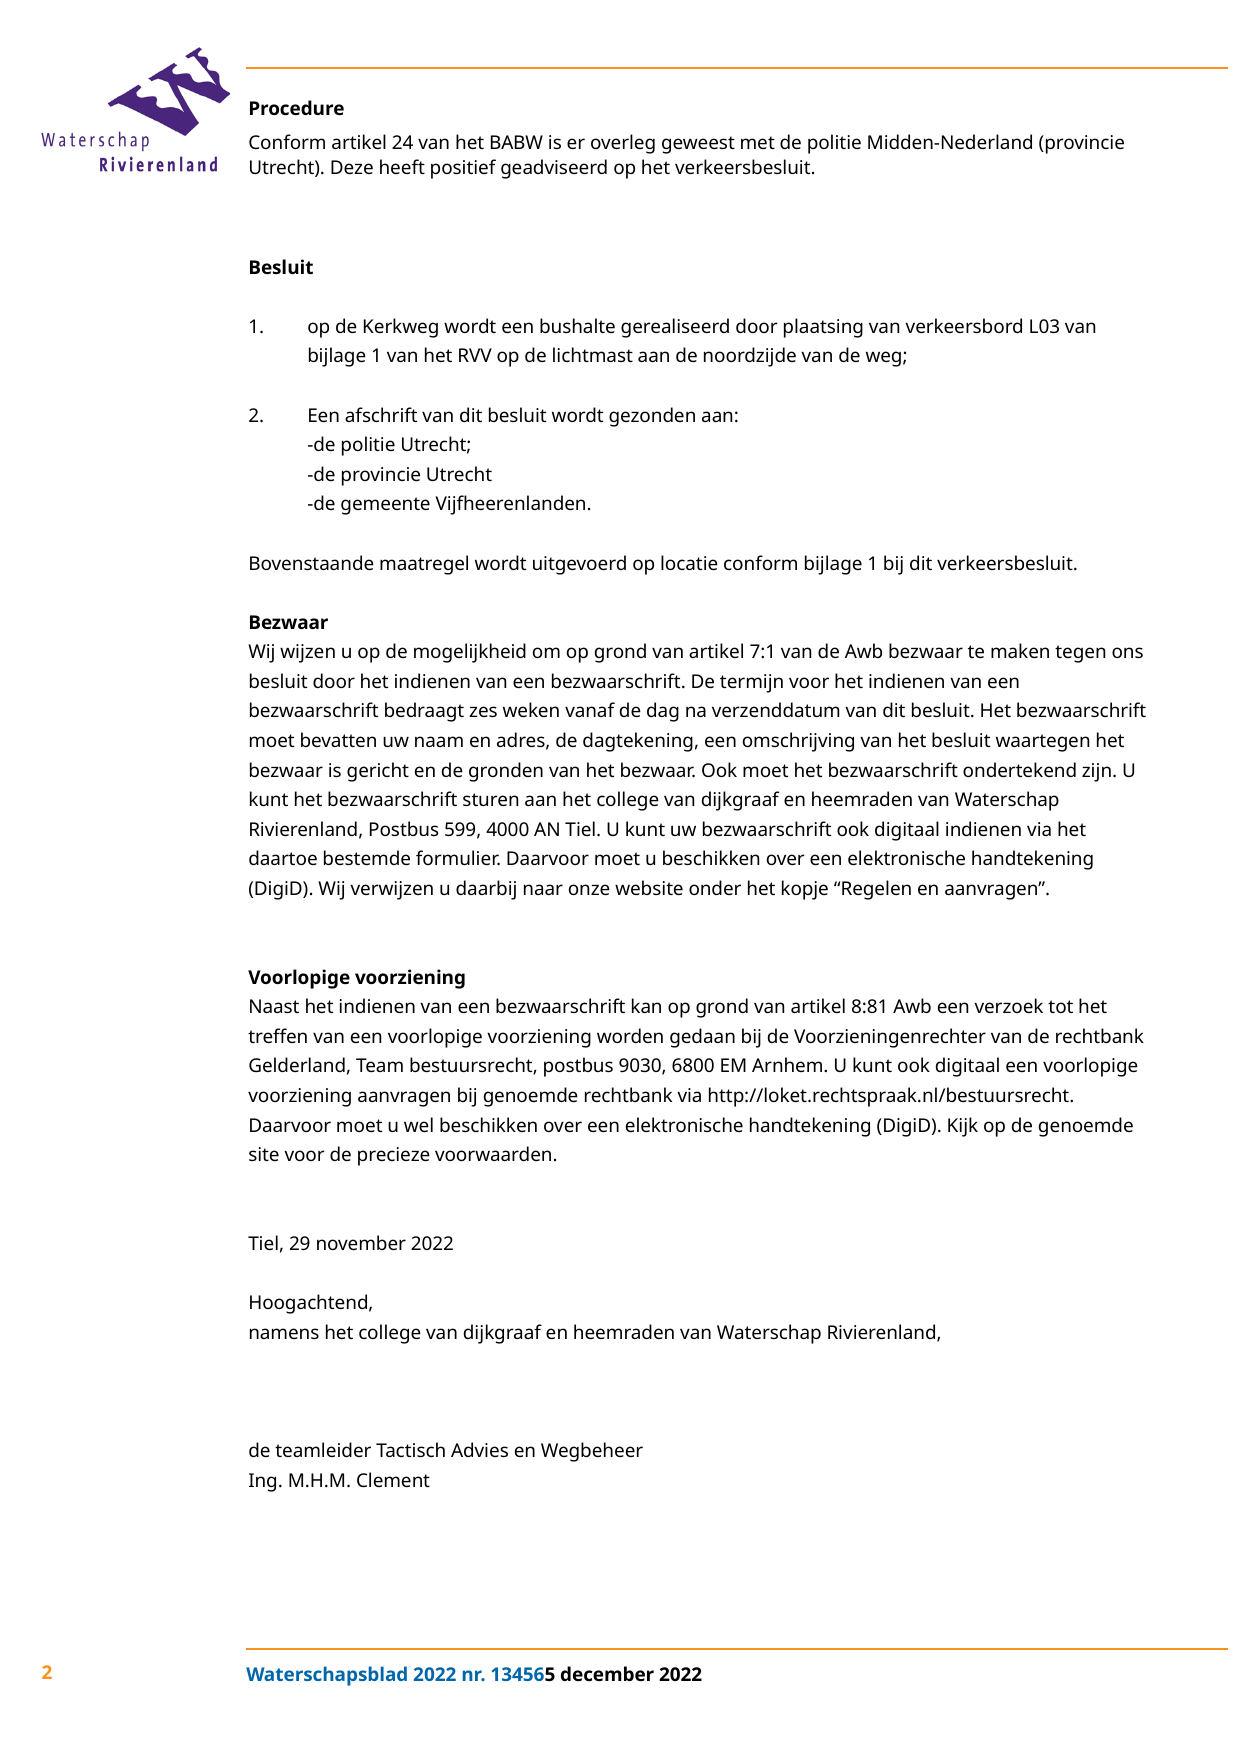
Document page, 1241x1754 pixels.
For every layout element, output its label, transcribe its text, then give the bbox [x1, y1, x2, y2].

text Besluit [248, 254, 1152, 280]
text Wij wijzen u op de mogelijkheid om op grond van artikel 7:1 van de Awb bezwaar te maken tegen ons besluit door het indienen van een bezwaarschrift. De termijn voor het indienen van een bezwaarschrift bedraagt zes weken vanaf de dag na verzenddatum van dit besluit. Het bezwaarschrift moet bevatten uw naam en adres, de dagtekening, een omschrijving van het besluit waartegen het bezwaar is gericht en de gronden van het bezwaar. Ook moet het bezwaarschrift ondertekend zijn. U kunt het bezwaarschrift sturen aan het college van dijkgraaf en heemraden van Waterschap Rivierenland, Postbus 599, 4000 AN Tiel. U kunt uw bezwaarschrift ook digitaal indienen via het daartoe bestemde formulier. Daarvoor moet u beschikken over een elektronische handtekening (DigiD). Wij verwijzen u daarbij naar onze website onder het kopje “Regelen en aanvragen”. [248, 638, 1152, 901]
text Bezwaar [248, 609, 1152, 635]
list -de politie Utrecht; [248, 431, 1152, 457]
text de teamleider Tactisch Advies en Wegbeheer [248, 1437, 1152, 1463]
text Conform artikel 24 van het BABW is er overleg geweest met de politie Midden-Nederland (provincie Utrecht). Deze heeft positief geadviseerd op het verkeersbesluit. [248, 129, 1152, 180]
list -de gemeente Vijfheerenlanden. [248, 491, 1152, 516]
text Tiel, 29 november 2022 [248, 1230, 1152, 1256]
picture [41, 47, 231, 172]
text Hoogachtend, [248, 1289, 1152, 1315]
list op de Kerkweg wordt een bushalte gerealiseerd door plaatsing van verkeersbord L03 van bijlage 1 van het RVV op de lichtmast aan de noordzijde van de weg; [248, 313, 1152, 368]
list -de provincie Utrecht [248, 461, 1152, 487]
text Procedure [248, 95, 1152, 121]
text Naast het indienen van een bezwaarschrift kan op grond van artikel 8:81 Awb een verzoek tot het treffen van een voorlopige voorziening worden gedaan bij de Voorzieningenrechter van de rechtbank Gelderland, Team bestuursrecht, postbus 9030, 6800 EM Arnhem. U kunt ook digitaal een voorlopige voorziening aanvragen bij genoemde rechtbank via http://loket.rechtspraak.nl/bestuursrecht. Daarvoor moet u wel beschikken over een elektronische handtekening (DigiD). Kijk op de genoemde site voor de precieze voorwaarden. [248, 993, 1152, 1167]
text Bovenstaande maatregel wordt uitgevoerd op locatie conform bijlage 1 bij dit verkeersbesluit. [248, 550, 1152, 576]
text Ing. M.H.M. Clement [248, 1467, 1152, 1493]
text Voorlopige voorziening [248, 964, 1152, 990]
list Een afschrift van dit besluit wordt gezonden aan: [248, 402, 1152, 428]
text namens het college van dijkgraaf en heemraden van Waterschap Rivierenland, [248, 1319, 1152, 1345]
